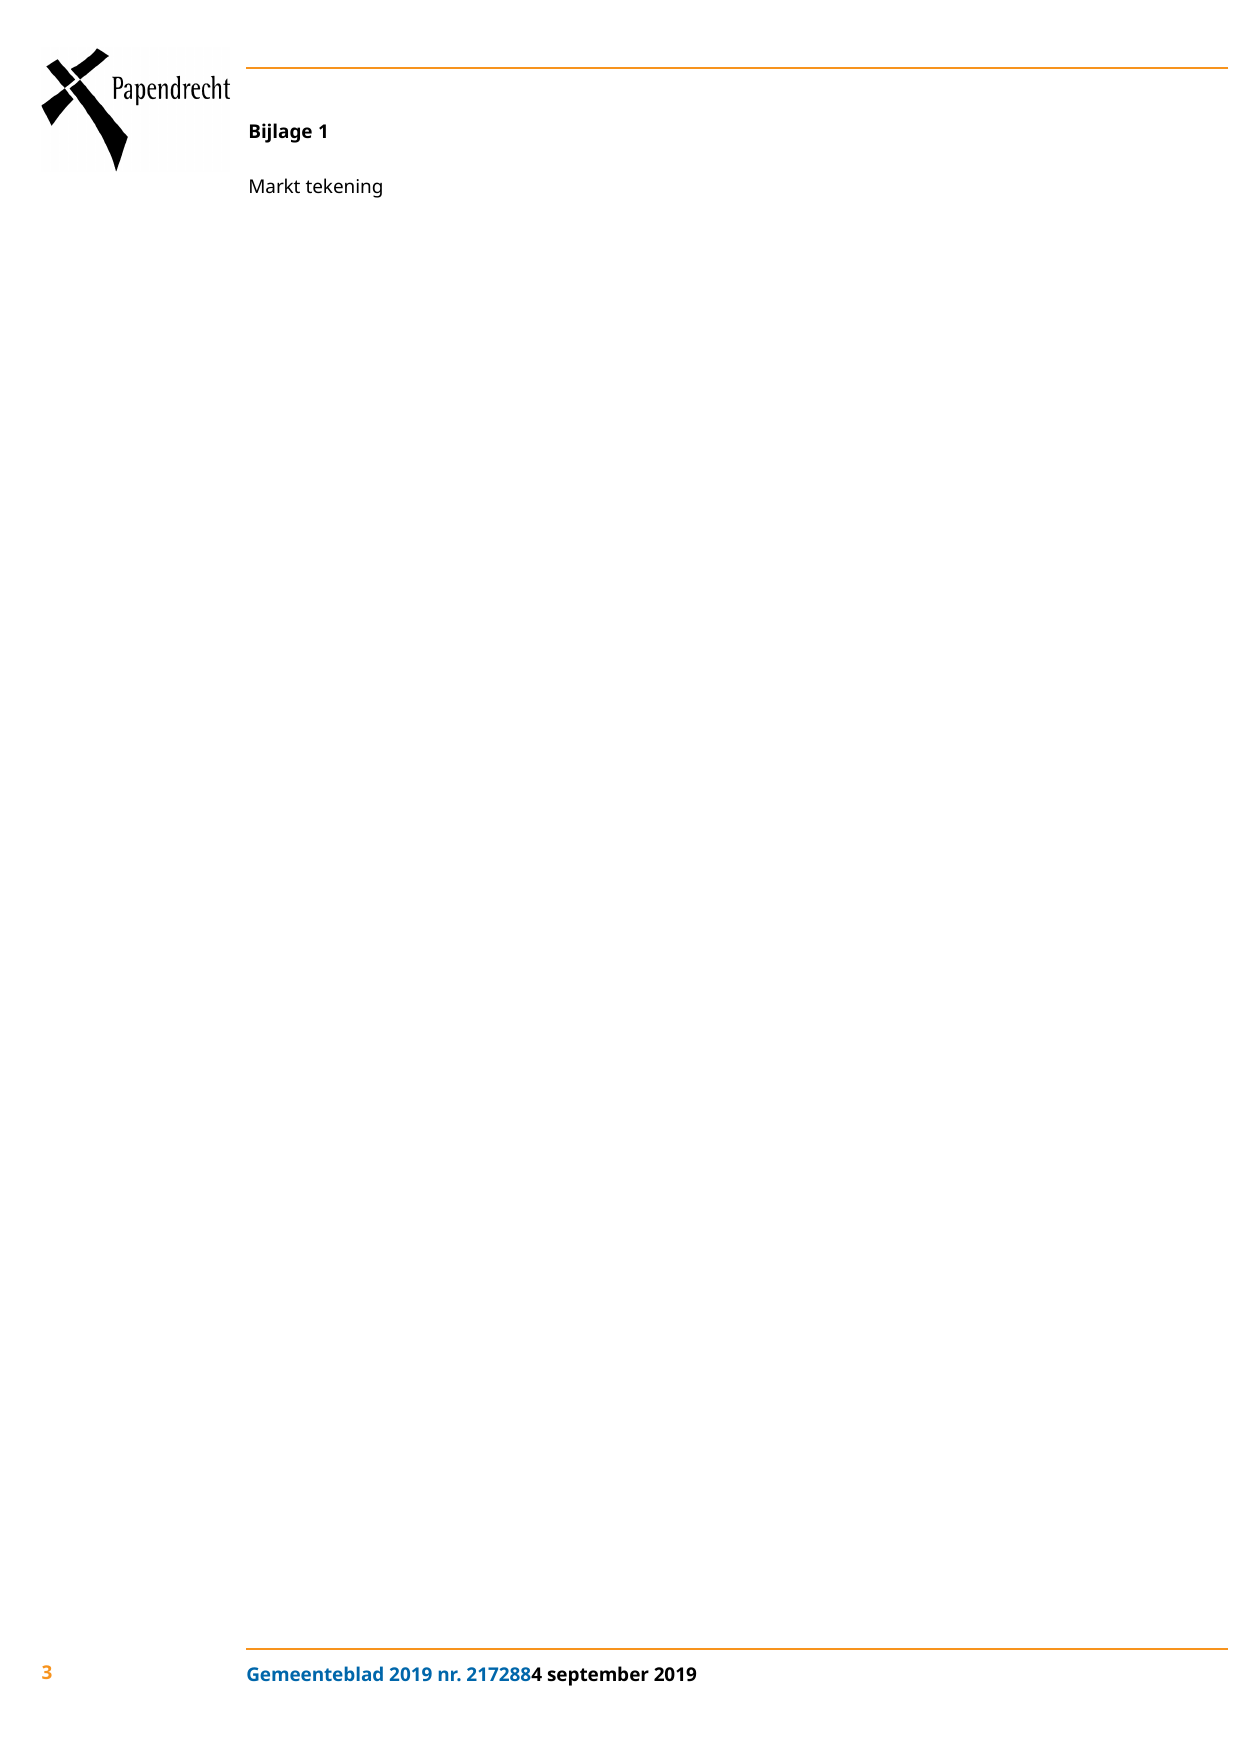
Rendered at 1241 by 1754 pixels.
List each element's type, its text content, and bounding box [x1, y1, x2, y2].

text Bijlage 1 [248, 116, 1152, 144]
text Markt tekening [248, 174, 1152, 199]
picture [41, 47, 231, 172]
